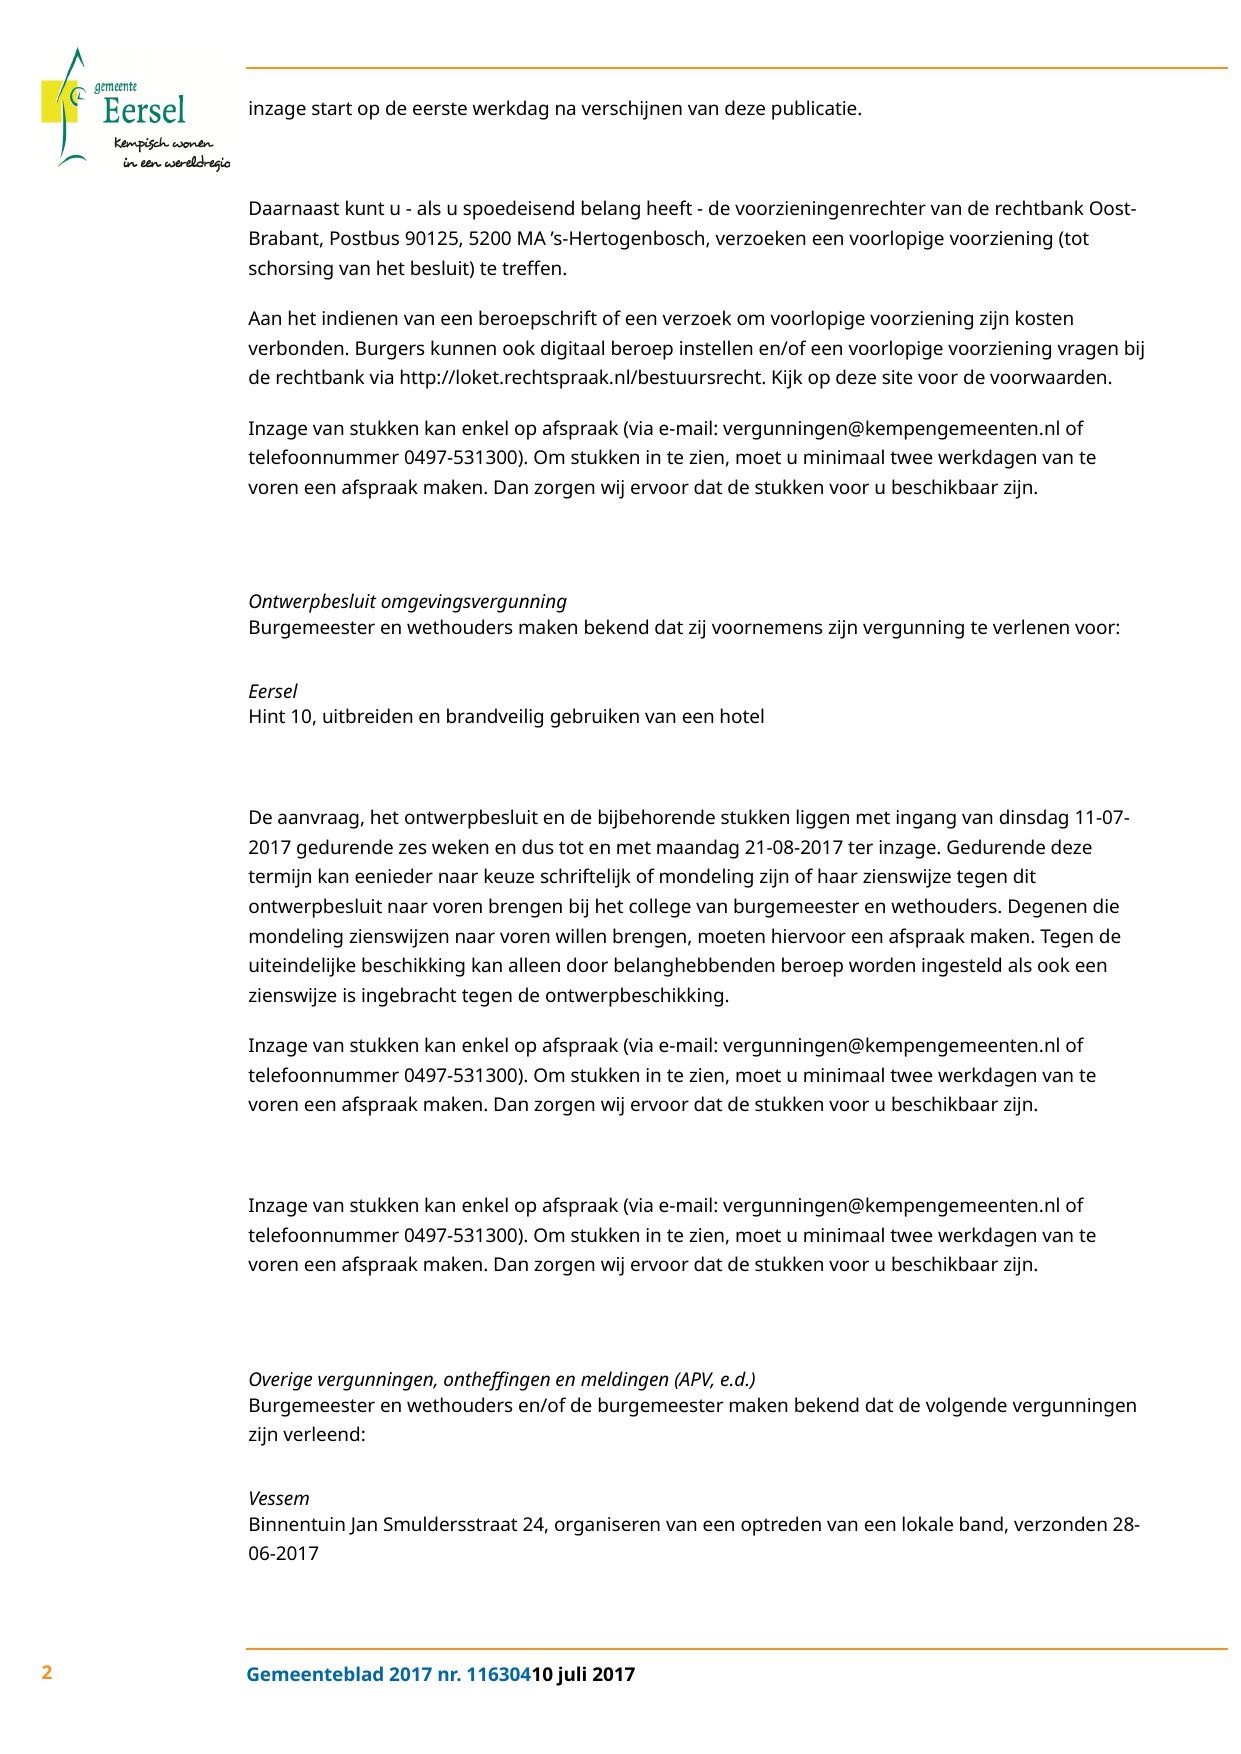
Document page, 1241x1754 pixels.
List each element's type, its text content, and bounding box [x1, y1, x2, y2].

text inzage start op de eerste werkdag na verschijnen van deze publicatie. [248, 95, 1152, 121]
text Aan het indienen van een beroepschrift of een verzoek om voorlopige voorziening zijn kosten verbonden. Burgers kunnen ook digitaal beroep instellen en/of een voorlopige voorziening vragen bij de rechtbank via http://loket.rechtspraak.nl/bestuursrecht. Kijk op deze site voor de voorwaarden. [248, 305, 1152, 390]
text Burgemeester en wethouders maken bekend dat zij voornemens zijn vergunning te verlenen voor: [248, 614, 1152, 640]
text Inzage van stukken kan enkel op afspraak (via e-mail: vergunningen@kempengemeenten.nl of telefoonnummer 0497-531300). Om stukken in te zien, moet u minimaal twee werkdagen van te voren een afspraak maken. Dan zorgen wij ervoor dat de stukken voor u beschikbaar zijn. [248, 1032, 1152, 1117]
text De aanvraag, het ontwerpbesluit en de bijbehorende stukken liggen met ingang van dinsdag 11-07-2017 gedurende zes weken en dus tot en met maandag 21-08-2017 ter inzage. Gedurende deze termijn kan eenieder naar keuze schriftelijk of mondeling zijn of haar zienswijze tegen dit ontwerpbesluit naar voren brengen bij het college van burgemeester en wethouders. Degenen die mondeling zienswijzen naar voren willen brengen, moeten hiervoor een afspraak maken. Tegen de uiteindelijke beschikking kan alleen door belanghebbenden beroep worden ingesteld als ook een zienswijze is ingebracht tegen de ontwerpbeschikking. [248, 804, 1152, 1008]
picture [41, 47, 231, 172]
text Inzage van stukken kan enkel op afspraak (via e-mail: vergunningen@kempengemeenten.nl of telefoonnummer 0497-531300). Om stukken in te zien, moet u minimaal twee werkdagen van te voren een afspraak maken. Dan zorgen wij ervoor dat de stukken voor u beschikbaar zijn. [248, 415, 1152, 500]
text Eersel [248, 678, 1152, 704]
text Vessem [248, 1485, 1152, 1511]
text Overige vergunningen, ontheffingen en meldingen (APV, e.d.) [248, 1366, 1152, 1392]
text Binnentuin Jan Smuldersstraat 24, organiseren van een optreden van een lokale band, verzonden 28-06-2017 [248, 1511, 1152, 1566]
text Burgemeester en wethouders en/of de burgemeester maken bekend dat de volgende vergunningen zijn verleend: [248, 1392, 1152, 1447]
text Inzage van stukken kan enkel op afspraak (via e-mail: vergunningen@kempengemeenten.nl of telefoonnummer 0497-531300). Om stukken in te zien, moet u minimaal twee werkdagen van te voren een afspraak maken. Dan zorgen wij ervoor dat de stukken voor u beschikbaar zijn. [248, 1192, 1152, 1277]
text Ontwerpbesluit omgevingsvergunning [248, 588, 1152, 614]
text Daarnaast kunt u - als u spoedeisend belang heeft - de voorzieningenrechter van de rechtbank Oost-Brabant, Postbus 90125, 5200 MA ’s-Hertogenbosch, verzoeken een voorlopige voorziening (tot schorsing van het besluit) te treffen. [248, 196, 1152, 281]
text Hint 10, uitbreiden en brandveilig gebruiken van een hotel [248, 704, 1152, 729]
